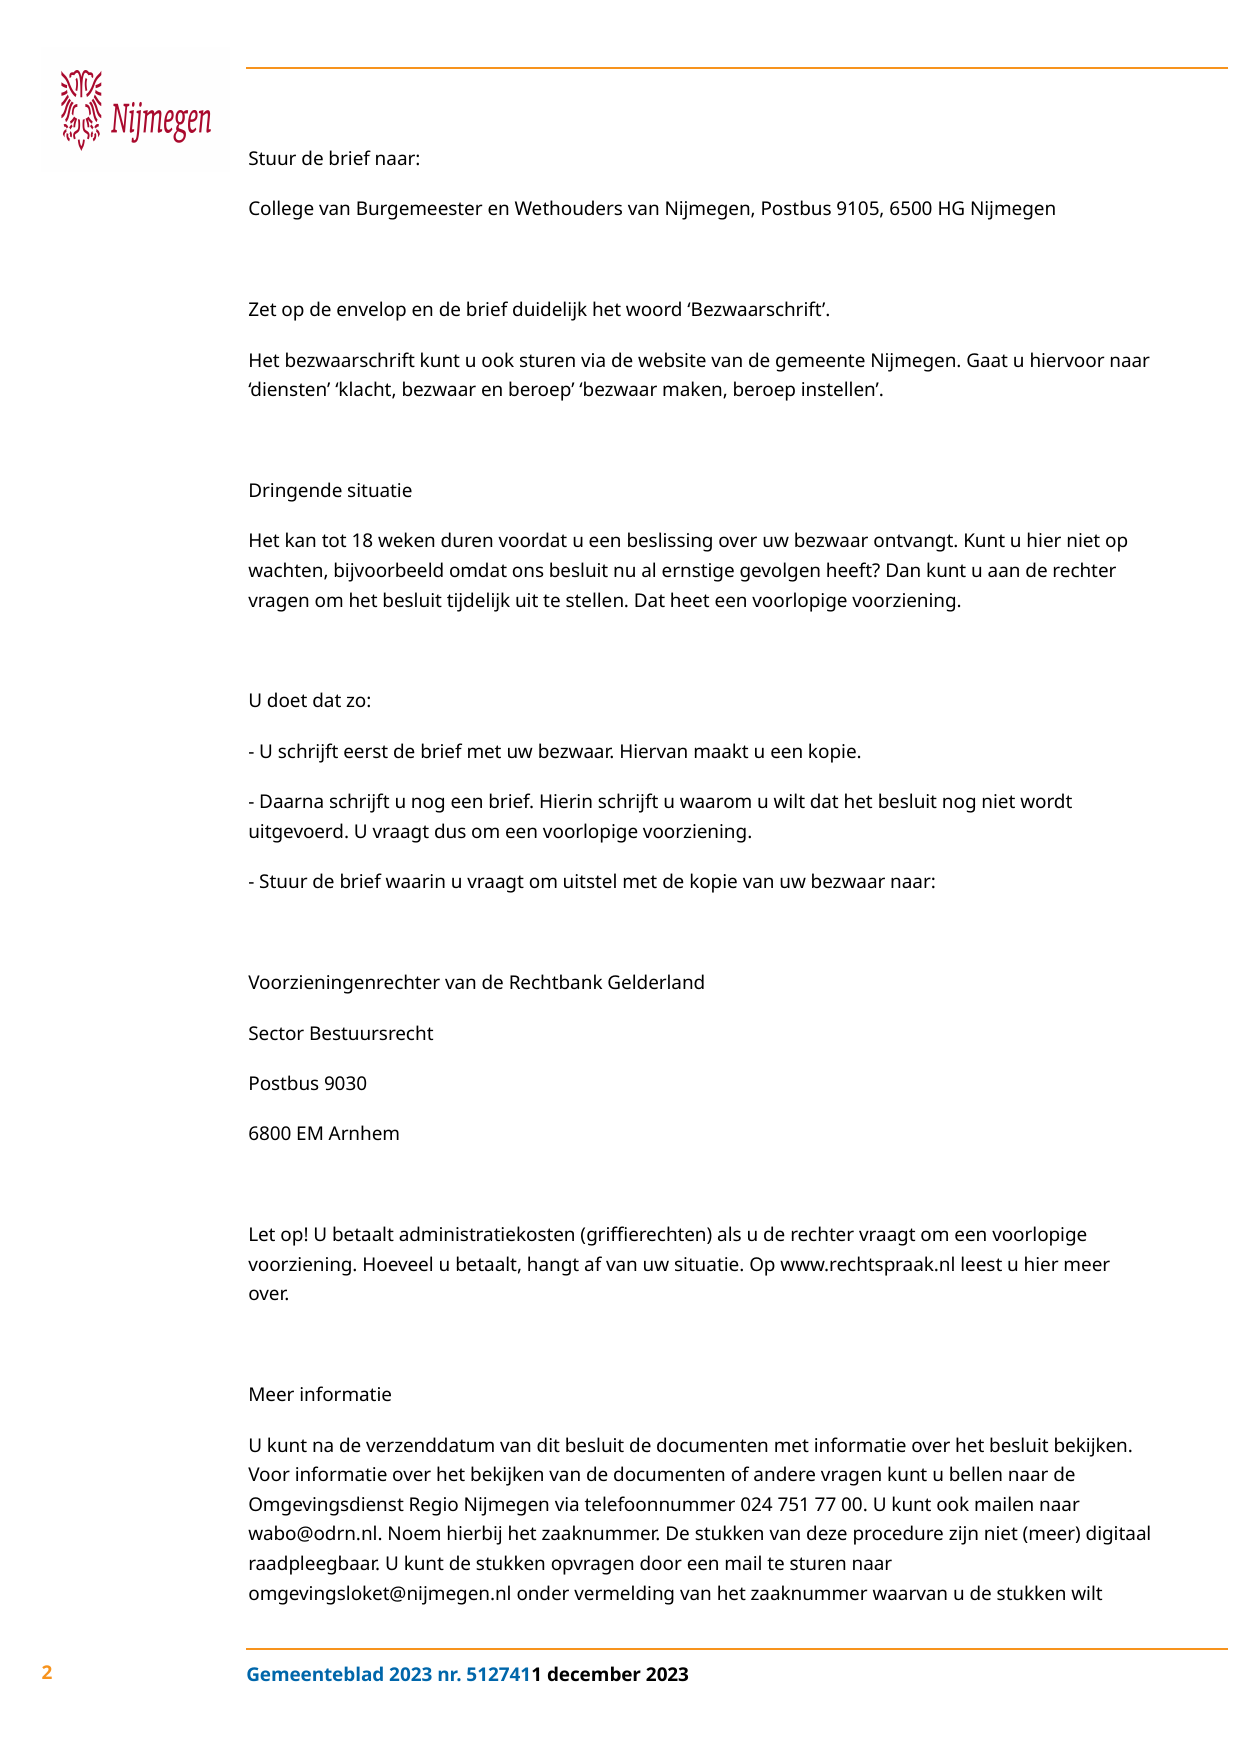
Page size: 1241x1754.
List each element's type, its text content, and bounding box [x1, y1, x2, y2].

text 6800 EM Arnhem [248, 1121, 1152, 1146]
text U kunt na de verzenddatum van dit besluit de documenten met informatie over het besluit bekijken. Voor informatie over het bekijken van de documenten of andere vragen kunt u bellen naar de Omgevingsdienst Regio Nijmegen via telefoonnummer 024 751 77 00. U kunt ook mailen naar wabo@odrn.nl. Noem hierbij het zaaknummer. De stukken van deze procedure zijn niet (meer) digitaal raadpleegbaar. U kunt de stukken opvragen door een mail te sturen naar omgevingsloket@nijmegen.nl onder vermelding van het zaaknummer waarvan u de stukken wilt [248, 1432, 1152, 1606]
text U doet dat zo: [248, 688, 1152, 713]
text Meer informatie [248, 1381, 1152, 1407]
text - U schrijft eerst de brief met uw bezwaar. Hiervan maakt u een kopie. [248, 738, 1152, 764]
text Voorzieningenrechter van de Rechtbank Gelderland [248, 969, 1152, 995]
text Het bezwaarschrift kunt u ook sturen via de website van de gemeente Nijmegen. Gaat u hiervoor naar ‘diensten’ ‘klacht, bezwaar en beroep’ ‘bezwaar maken, beroep instellen’. [248, 347, 1152, 402]
text Dringende situatie [248, 477, 1152, 503]
text College van Burgemeester en Wethouders van Nijmegen, Postbus 9105, 6500 HG Nijmegen [248, 196, 1152, 221]
text - Daarna schrijft u nog een brief. Hierin schrijft u waarom u wilt dat het besluit nog niet wordt uitgevoerd. U vraagt dus om een voorlopige voorziening. [248, 788, 1152, 844]
picture [41, 47, 231, 172]
text Let op! U betaalt administratiekosten (griffierechten) als u de rechter vraagt om een voorlopige voorziening. Hoeveel u betaalt, hangt af van uw situatie. Op www.rechtspraak.nl leest u hier meer over. [248, 1221, 1152, 1306]
text Het kan tot 18 weken duren voordat u een beslissing over uw bezwaar ontvangt. Kunt u hier niet op wachten, bijvoorbeeld omdat ons besluit nu al ernstige gevolgen heeft? Dan kunt u aan de rechter vragen om het besluit tijdelijk uit te stellen. Dat heet een voorlopige voorziening. [248, 528, 1152, 613]
text Postbus 9030 [248, 1070, 1152, 1096]
text - Stuur de brief waarin u vraagt om uitstel met de kopie van uw bezwaar naar: [248, 868, 1152, 894]
text Sector Bestuursrecht [248, 1020, 1152, 1046]
text Stuur de brief naar: [248, 145, 1152, 171]
text Zet op de envelop en de brief duidelijk het woord ‘Bezwaarschrift’. [248, 296, 1152, 322]
